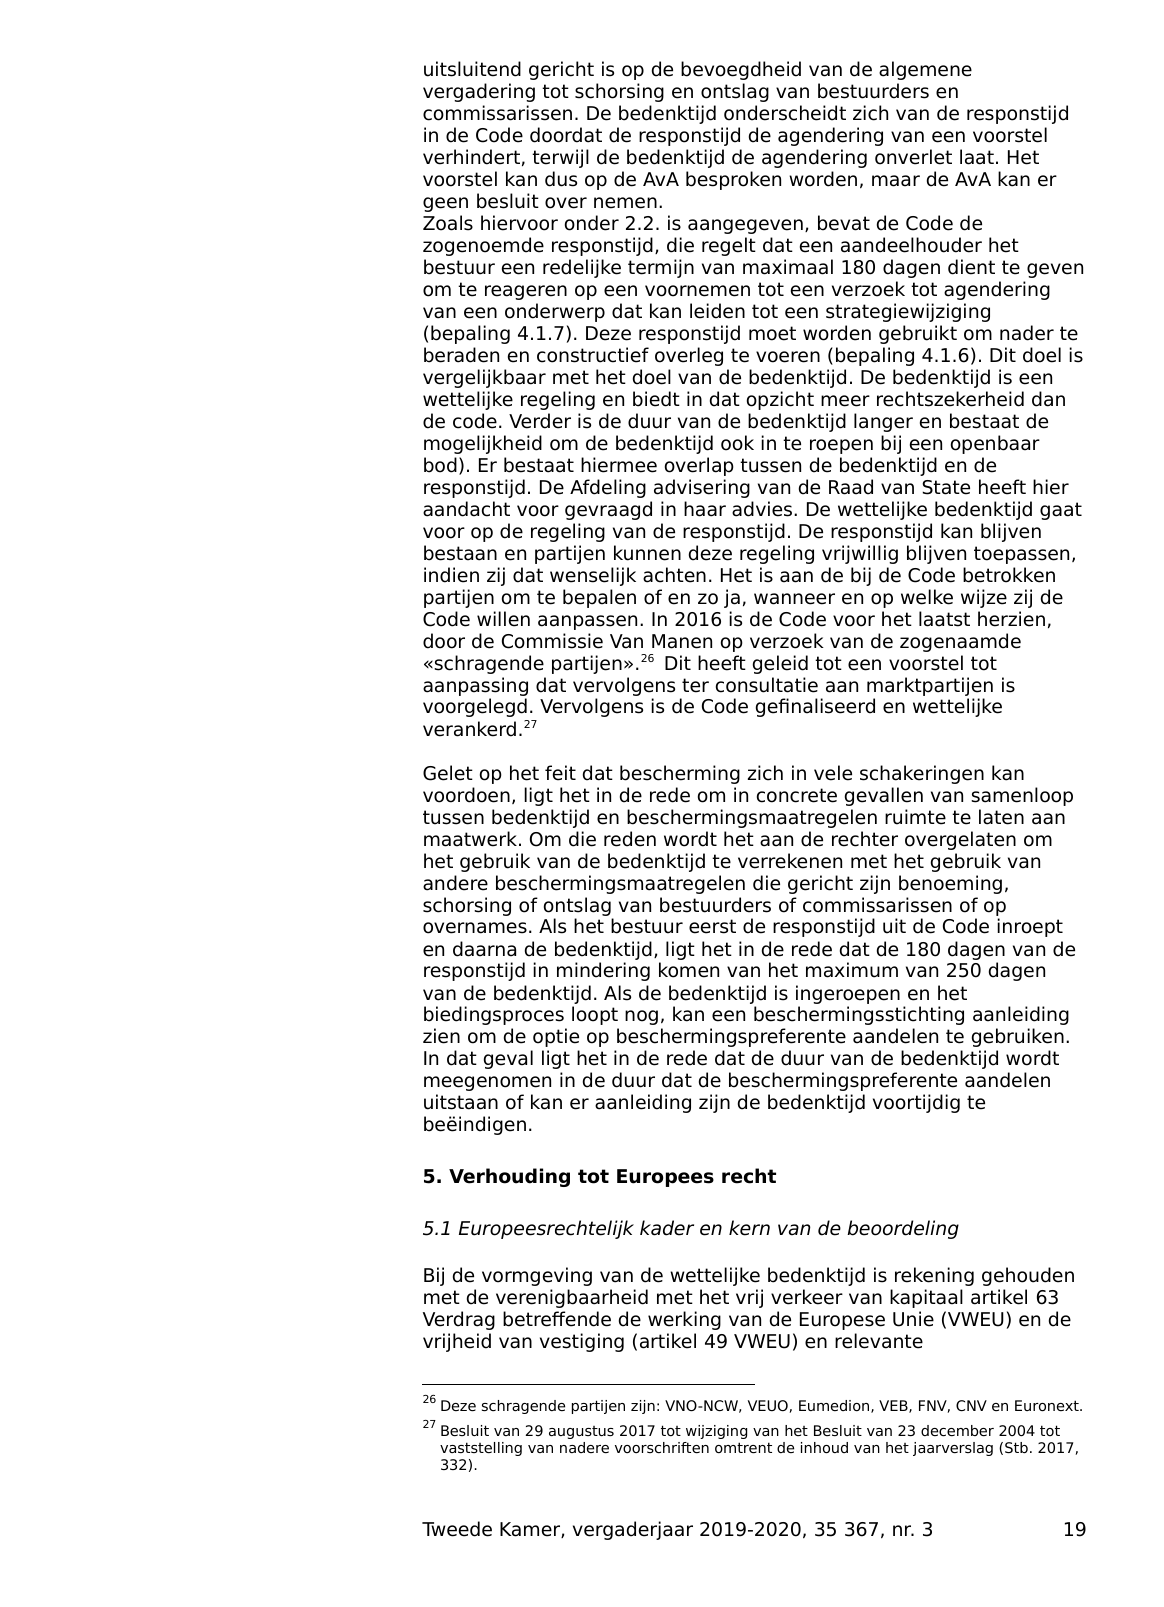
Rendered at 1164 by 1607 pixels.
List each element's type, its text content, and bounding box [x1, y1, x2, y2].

text Besluit van 29 augustus 2017 tot wijziging van het Besluit van 23 december 2004 tot vaststelling van nadere voorschriften omtrent de inhoud van het jaarverslag (Stb. 2017, 332). [422, 1418, 1087, 1474]
text Bij de vormgeving van de wettelijke bedenktijd is rekening gehouden met de verenigbaarheid met het vrij verkeer van kapitaal artikel 63 Verdrag betreffende de werking van de Europese Unie (VWEU) en de vrijheid van vestiging (artikel 49 VWEU) en relevante [422, 1265, 1087, 1353]
text Deze schragende partijen zijn: VNO-NCW, VEUO, Eumedion, VEB, FNV, CNV en Euronext. [422, 1393, 1087, 1416]
text Zoals hiervoor onder 2.2. is aangegeven, bevat de Code de zogenoemde responstijd, die regelt dat een aandeelhouder het bestuur een redelijke termijn van maximaal 180 dagen dient te geven om te reageren op een voornemen tot een verzoek tot agendering van een onderwerp dat kan leiden tot een strategiewijziging (bepaling 4.1.7). Deze responstijd moet worden gebruikt om nader te beraden en constructief overleg te voeren (bepaling 4.1.6). Dit doel is vergelijkbaar met het doel van de bedenktijd. De bedenktijd is een wettelijke regeling en biedt in dat opzicht meer rechtszekerheid dan de code. Verder is de duur van de bedenktijd langer en bestaat de mogelijkheid om de bedenktijd ook in te roepen bij een openbaar bod). Er bestaat hiermee overlap tussen de bedenktijd en de responstijd. De Afdeling advisering van de Raad van State heeft hier aandacht voor gevraagd in haar advies. De wettelijke bedenktijd gaat voor op de regeling van de responstijd. De responstijd kan blijven bestaan en partijen kunnen deze regeling vrijwillig blijven toepassen, indien zij dat wenselijk achten. Het is aan de bij de Code betrokken partijen om te bepalen of en zo ja, wanneer en op welke wijze zij de Code willen aanpassen. In 2016 is de Code voor het laatst herzien, door de Commissie Van Manen op verzoek van de zogenaamde «schragende partijen». Dit heeft geleid tot een voorstel tot aanpassing dat vervolgens ter consultatie aan marktpartijen is voorgelegd. Vervolgens is de Code gefinaliseerd en wettelijke verankerd. [422, 213, 1087, 740]
subtitle 5.1 Europeesrechtelijk kader en kern van de beoordeling [422, 1218, 1087, 1240]
subtitle 5. Verhouding tot Europees recht [422, 1166, 1087, 1188]
text Gelet op het feit dat bescherming zich in vele schakeringen kan voordoen, ligt het in de rede om in concrete gevallen van samenloop tussen bedenktijd en beschermingsmaatregelen ruimte te laten aan maatwerk. Om die reden wordt het aan de rechter overgelaten om het gebruik van de bedenktijd te verrekenen met het gebruik van andere beschermingsmaatregelen die gericht zijn benoeming, schorsing of ontslag van bestuurders of commissarissen of op overnames. Als het bestuur eerst de responstijd uit de Code inroept en daarna de bedenktijd, ligt het in de rede dat de 180 dagen van de responstijd in mindering komen van het maximum van 250 dagen van de bedenktijd. Als de bedenktijd is ingeroepen en het biedingsproces loopt nog, kan een beschermingsstichting aanleiding zien om de optie op beschermingspreferente aandelen te gebruiken. In dat geval ligt het in de rede dat de duur van de bedenktijd wordt meegenomen in de duur dat de beschermingspreferente aandelen uitstaan of kan er aanleiding zijn de bedenktijd voortijdig te beëindigen. [422, 763, 1087, 1136]
text uitsluitend gericht is op de bevoegdheid van de algemene vergadering tot schorsing en ontslag van bestuurders en commissarissen. De bedenktijd onderscheidt zich van de responstijd in de Code doordat de responstijd de agendering van een voorstel verhindert, terwijl de bedenktijd de agendering onverlet laat. Het voorstel kan dus op de AvA besproken worden, maar de AvA kan er geen besluit over nemen. [422, 59, 1087, 213]
